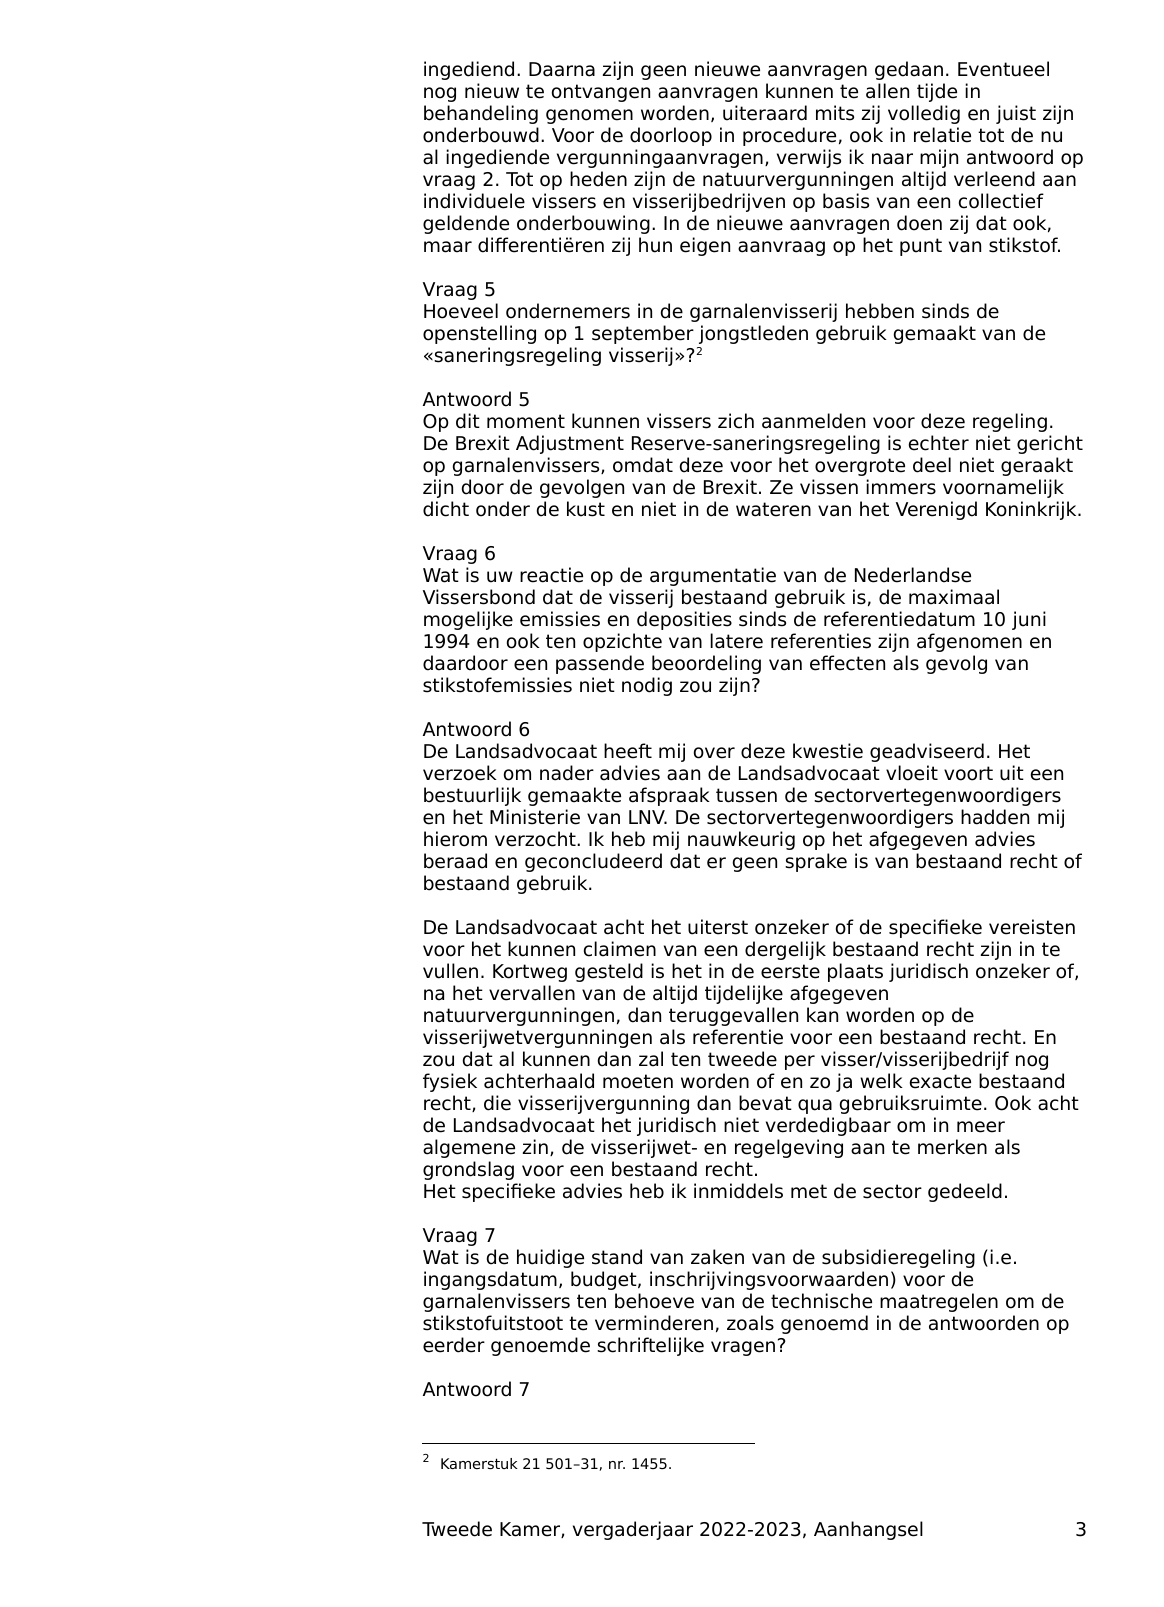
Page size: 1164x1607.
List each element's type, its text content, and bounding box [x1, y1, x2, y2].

text ingediend. Daarna zijn geen nieuwe aanvragen gedaan. Eventueel nog nieuw te ontvangen aanvragen kunnen te allen tijde in behandeling genomen worden, uiteraard mits zij volledig en juist zijn onderbouwd. Voor de doorloop in procedure, ook in relatie tot de nu al ingediende vergunningaanvragen, verwijs ik naar mijn antwoord op vraag 2. Tot op heden zijn de natuurvergunningen altijd verleend aan individuele vissers en visserijbedrijven op basis van een collectief geldende onderbouwing. In de nieuwe aanvragen doen zij dat ook, maar differentiëren zij hun eigen aanvraag op het punt van stikstof. [422, 59, 1087, 257]
text Het specifieke advies heb ik inmiddels met de sector gedeeld. [422, 1181, 1087, 1203]
text Vraag 5 [422, 279, 1087, 301]
text Op dit moment kunnen vissers zich aanmelden voor deze regeling. De Brexit Adjustment Reserve-saneringsregeling is echter niet gericht op garnalenvissers, omdat deze voor het overgrote deel niet geraakt zijn door de gevolgen van de Brexit. Ze vissen immers voornamelijk dicht onder de kust en niet in de wateren van het Verenigd Koninkrijk. [422, 411, 1087, 521]
text Antwoord 7 [422, 1379, 1087, 1401]
text Wat is de huidige stand van zaken van de subsidieregeling (i.e. ingangsdatum, budget, inschrijvingsvoorwaarden) voor de garnalenvissers ten behoeve van de technische maatregelen om de stikstofuitstoot te verminderen, zoals genoemd in de antwoorden op eerder genoemde schriftelijke vragen? [422, 1247, 1087, 1357]
text Vraag 6 [422, 543, 1087, 565]
text Kamerstuk 21 501–31, nr. 1455. [422, 1452, 1087, 1474]
text Vraag 7 [422, 1225, 1087, 1247]
text De Landsadvocaat acht het uiterst onzeker of de specifieke vereisten voor het kunnen claimen van een dergelijk bestaand recht zijn in te vullen. Kortweg gesteld is het in de eerste plaats juridisch onzeker of, na het vervallen van de altijd tijdelijke afgegeven natuurvergunningen, dan teruggevallen kan worden op de visserijwetvergunningen als referentie voor een bestaand recht. En zou dat al kunnen dan zal ten tweede per visser/visserijbedrijf nog fysiek achterhaald moeten worden of en zo ja welk exacte bestaand recht, die visserijvergunning dan bevat qua gebruiksruimte. Ook acht de Landsadvocaat het juridisch niet verdedigbaar om in meer algemene zin, de visserijwet- en regelgeving aan te merken als grondslag voor een bestaand recht. [422, 917, 1087, 1181]
text Hoeveel ondernemers in de garnalenvisserij hebben sinds de openstelling op 1 september jongstleden gebruik gemaakt van de «saneringsregeling visserij»? [422, 301, 1087, 367]
text Wat is uw reactie op de argumentatie van de Nederlandse Vissersbond dat de visserij bestaand gebruik is, de maximaal mogelijke emissies en deposities sinds de referentiedatum 10 juni 1994 en ook ten opzichte van latere referenties zijn afgenomen en daardoor een passende beoordeling van effecten als gevolg van stikstofemissies niet nodig zou zijn? [422, 565, 1087, 697]
text Antwoord 6 [422, 719, 1087, 741]
text Antwoord 5 [422, 389, 1087, 411]
text De Landsadvocaat heeft mij over deze kwestie geadviseerd. Het verzoek om nader advies aan de Landsadvocaat vloeit voort uit een bestuurlijk gemaakte afspraak tussen de sectorvertegenwoordigers en het Ministerie van LNV. De sectorvertegenwoordigers hadden mij hierom verzocht. Ik heb mij nauwkeurig op het afgegeven advies beraad en geconcludeerd dat er geen sprake is van bestaand recht of bestaand gebruik. [422, 741, 1087, 895]
